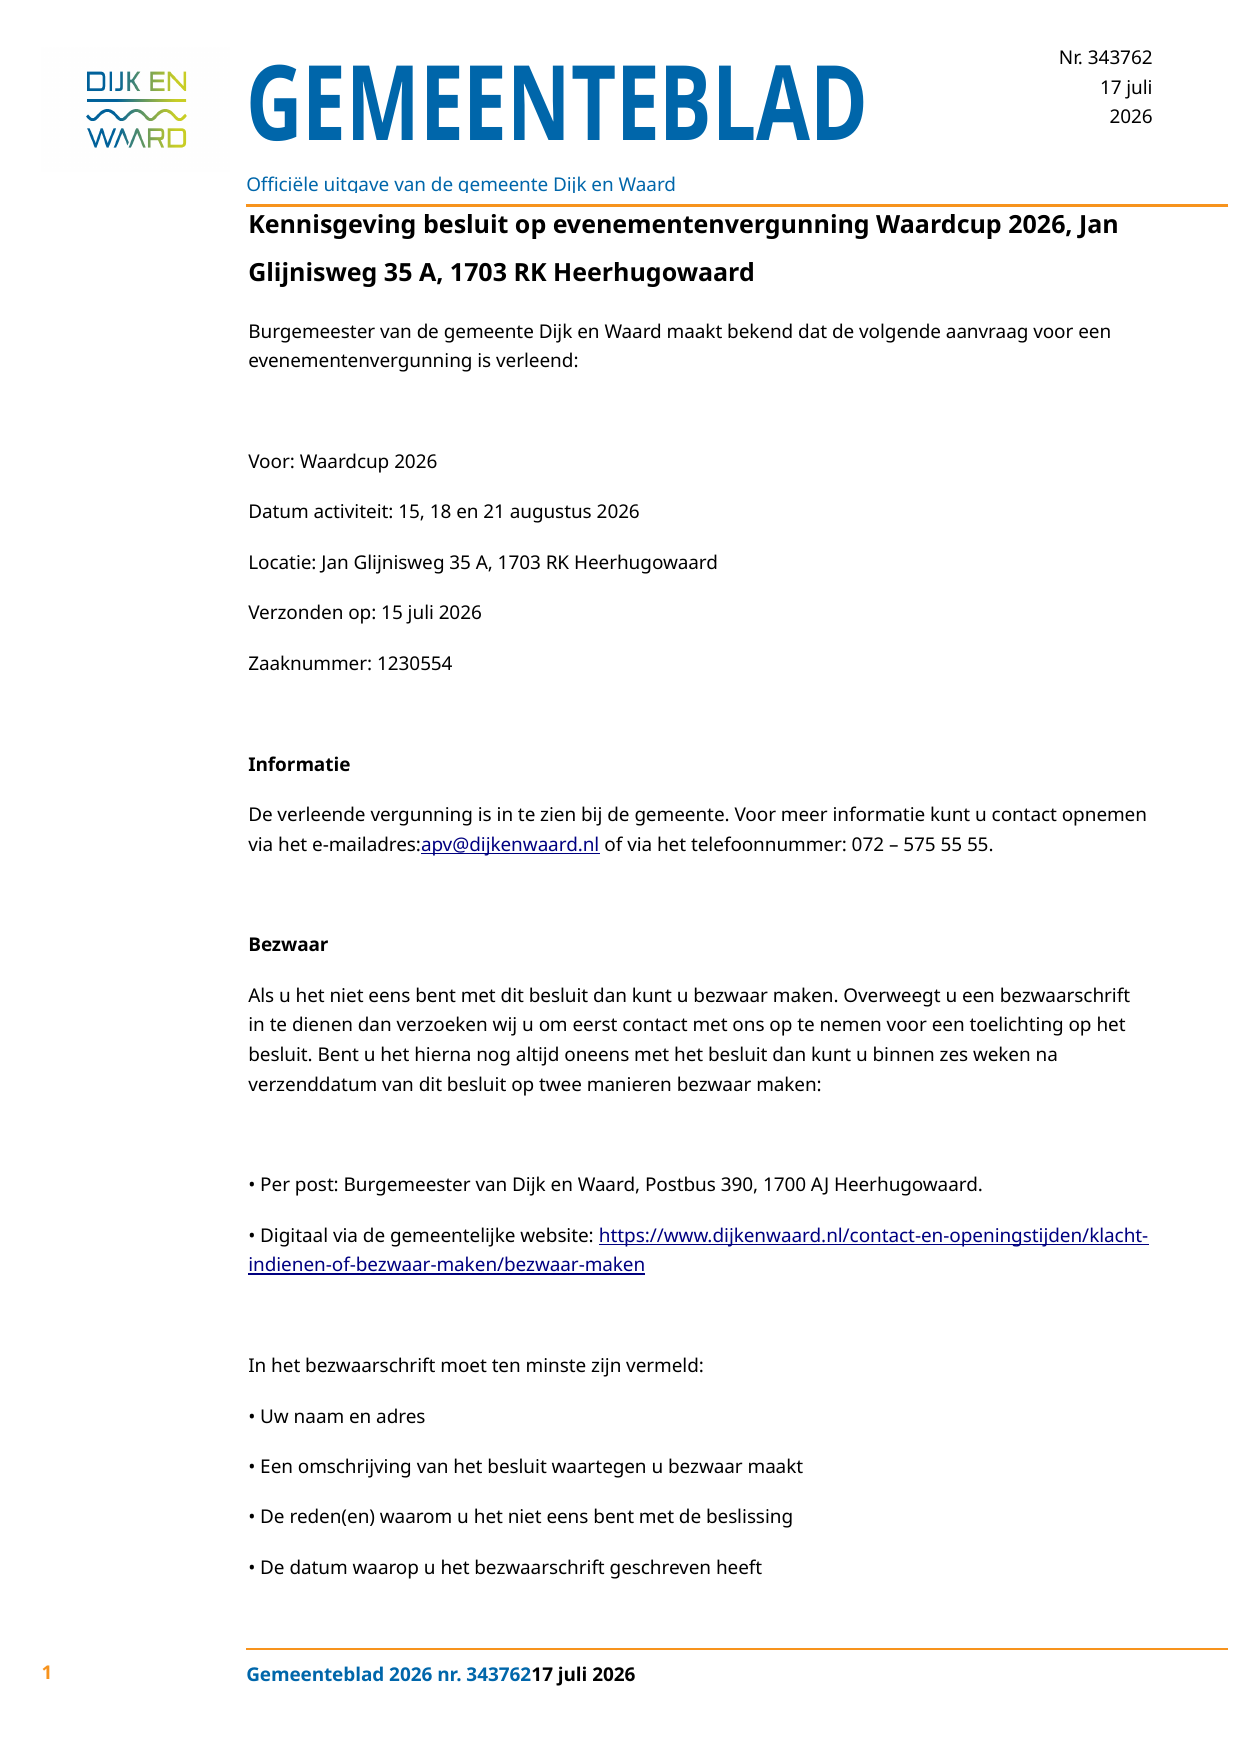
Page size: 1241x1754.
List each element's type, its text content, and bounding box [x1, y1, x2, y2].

text • Uw naam en adres [248, 1403, 1152, 1429]
text • Een omschrijving van het besluit waartegen u bezwaar maakt [248, 1453, 1152, 1479]
text Datum activiteit: 15, 18 en 21 augustus 2026 [248, 499, 1152, 524]
text Locatie: Jan Glijnisweg 35 A, 1703 RK Heerhugowaard [248, 549, 1152, 575]
text • De reden(en) waarom u het niet eens bent met de beslissing [248, 1504, 1152, 1529]
text Verzonden op: 15 juli 2026 [248, 599, 1152, 625]
text Kennisgeving besluit op evenementenvergunning Waardcup 2026, Jan Glijnisweg 35 A, 1703 RK Heerhugowaard [248, 207, 1152, 288]
text Als u het niet eens bent met dit besluit dan kunt u bezwaar maken. Overweegt u een bezwaarschrift in te dienen dan verzoeken wij u om eerst contact met ons op te nemen voor een toelichting op het besluit. Bent u het hierna nog altijd oneens met het besluit dan kunt u binnen zes weken na verzenddatum van dit besluit op twee manieren bezwaar maken: [248, 982, 1152, 1097]
text In het bezwaarschrift moet ten minste zijn vermeld: [248, 1352, 1152, 1378]
text Informatie [248, 751, 1152, 777]
text De verleende vergunning is in te zien bij de gemeente. Voor meer informatie kunt u contact opnemen via het e-mailadres:apv@dijkenwaard.nl of via het telefoonnummer: 072 – 575 55 55. [248, 801, 1152, 857]
text Zaaknummer: 1230554 [248, 650, 1152, 676]
text Bezwaar [248, 932, 1152, 957]
text Voor: Waardcup 2026 [248, 448, 1152, 474]
picture [41, 47, 231, 172]
text Burgemeester van de gemeente Dijk en Waard maakt bekend dat de volgende aanvraag voor een evenementenvergunning is verleend: [248, 318, 1152, 373]
text • De datum waarop u het bezwaarschrift geschreven heeft [248, 1554, 1152, 1580]
text • Digitaal via de gemeentelijke website: https://www.dijkenwaard.nl/contact-en-openingstijden/klacht-indienen-of-bezwaar-maken/bezwaar-maken [248, 1222, 1152, 1277]
text • Per post: Burgemeester van Dijk en Waard, Postbus 390, 1700 AJ Heerhugowaard. [248, 1172, 1152, 1197]
